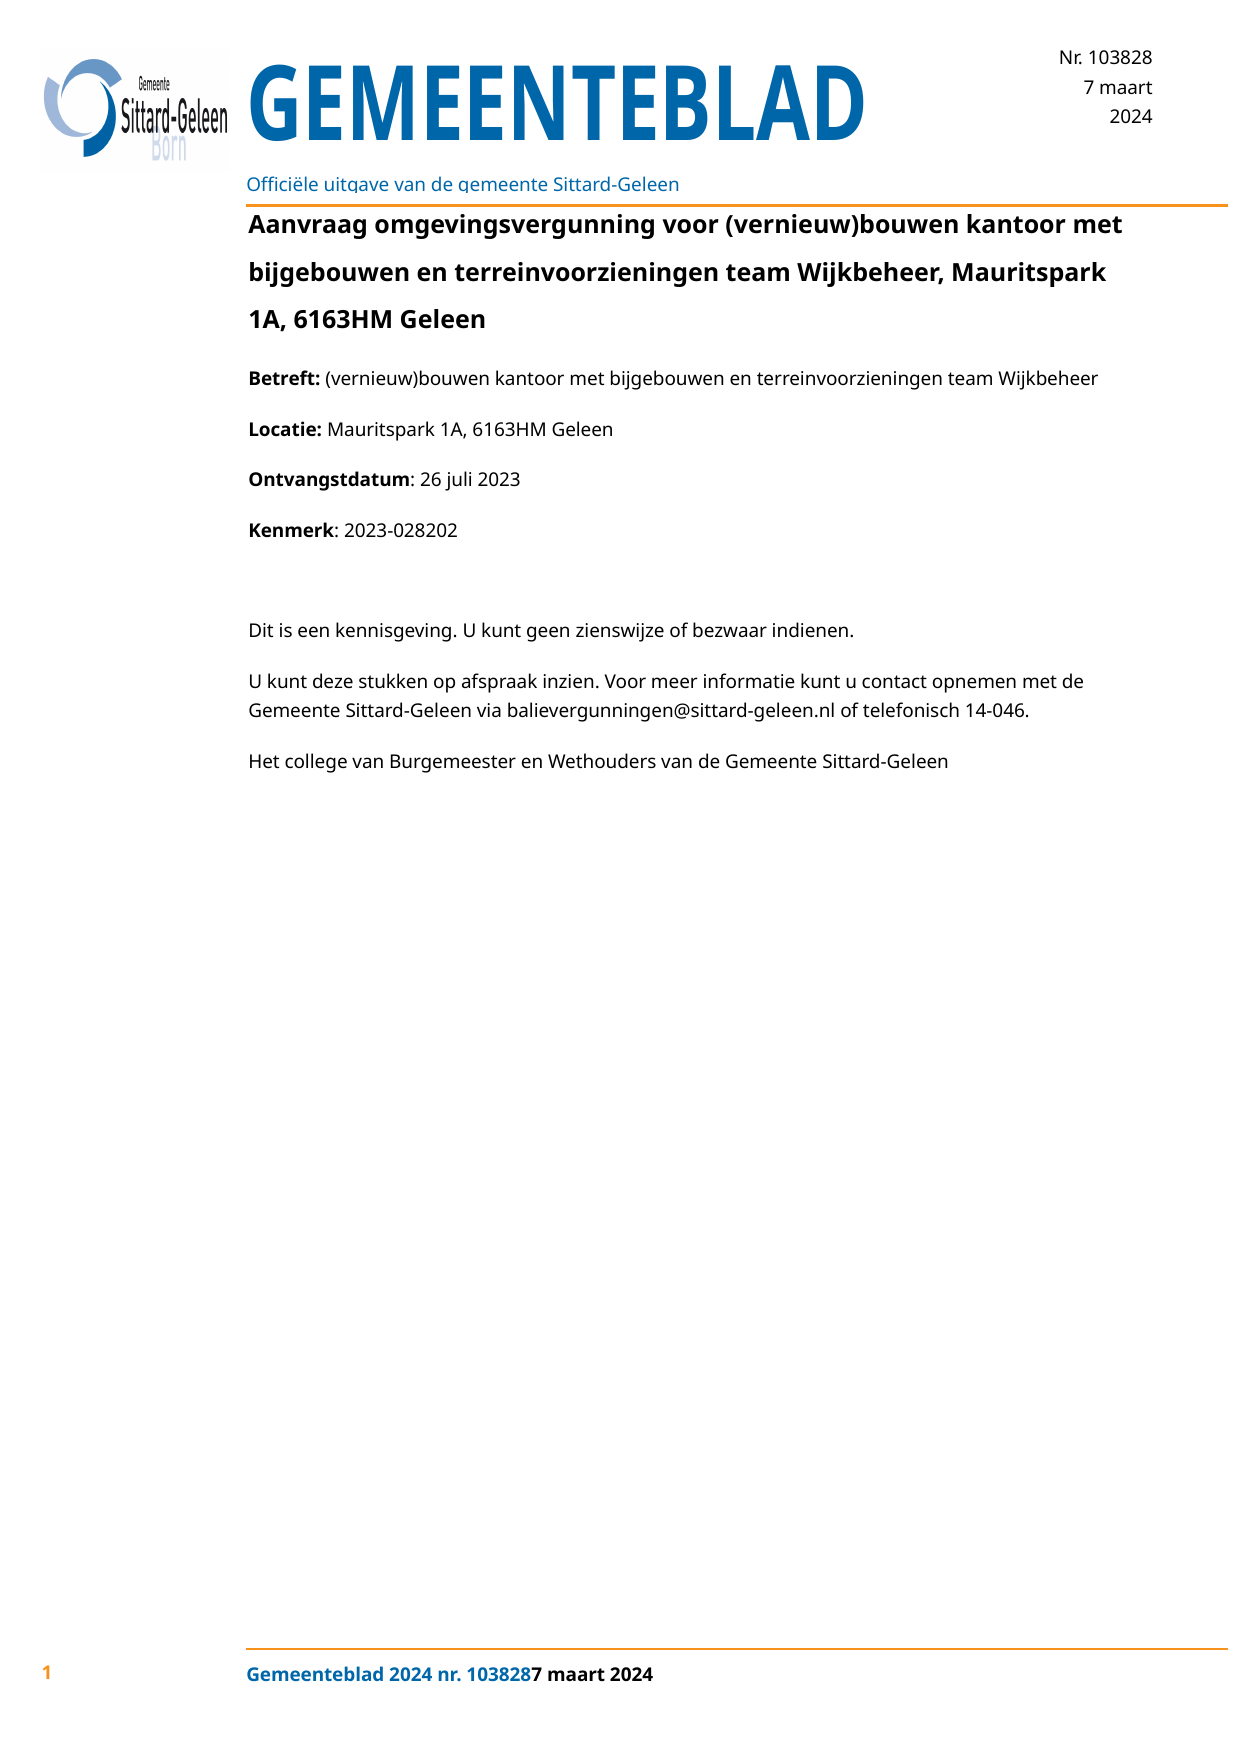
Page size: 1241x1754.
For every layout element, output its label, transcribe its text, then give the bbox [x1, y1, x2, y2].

text Aanvraag omgevingsvergunning voor (vernieuw)bouwen kantoor met bijgebouwen en terreinvoorzieningen team Wijkbeheer, Mauritspark 1A, 6163HM Geleen [248, 207, 1152, 336]
text Ontvangstdatum: 26 juli 2023 [248, 466, 1152, 492]
text U kunt deze stukken op afspraak inzien. Voor meer informatie kunt u contact opnemen met de Gemeente Sittard-Geleen via balievergunningen@sittard-geleen.nl of telefonisch 14-046. [248, 668, 1152, 723]
text Locatie: Mauritspark 1A, 6163HM Geleen [248, 416, 1152, 442]
text Dit is een kennisgeving. U kunt geen zienswijze of bezwaar indienen. [248, 618, 1152, 643]
text Betreft: (vernieuw)bouwen kantoor met bijgebouwen en terreinvoorzieningen team Wijkbeheer [248, 366, 1152, 391]
text Het college van Burgemeester en Wethouders van de Gemeente Sittard-Geleen [248, 748, 1152, 774]
picture [41, 47, 231, 172]
text Kenmerk: 2023-028202 [248, 517, 1152, 542]
